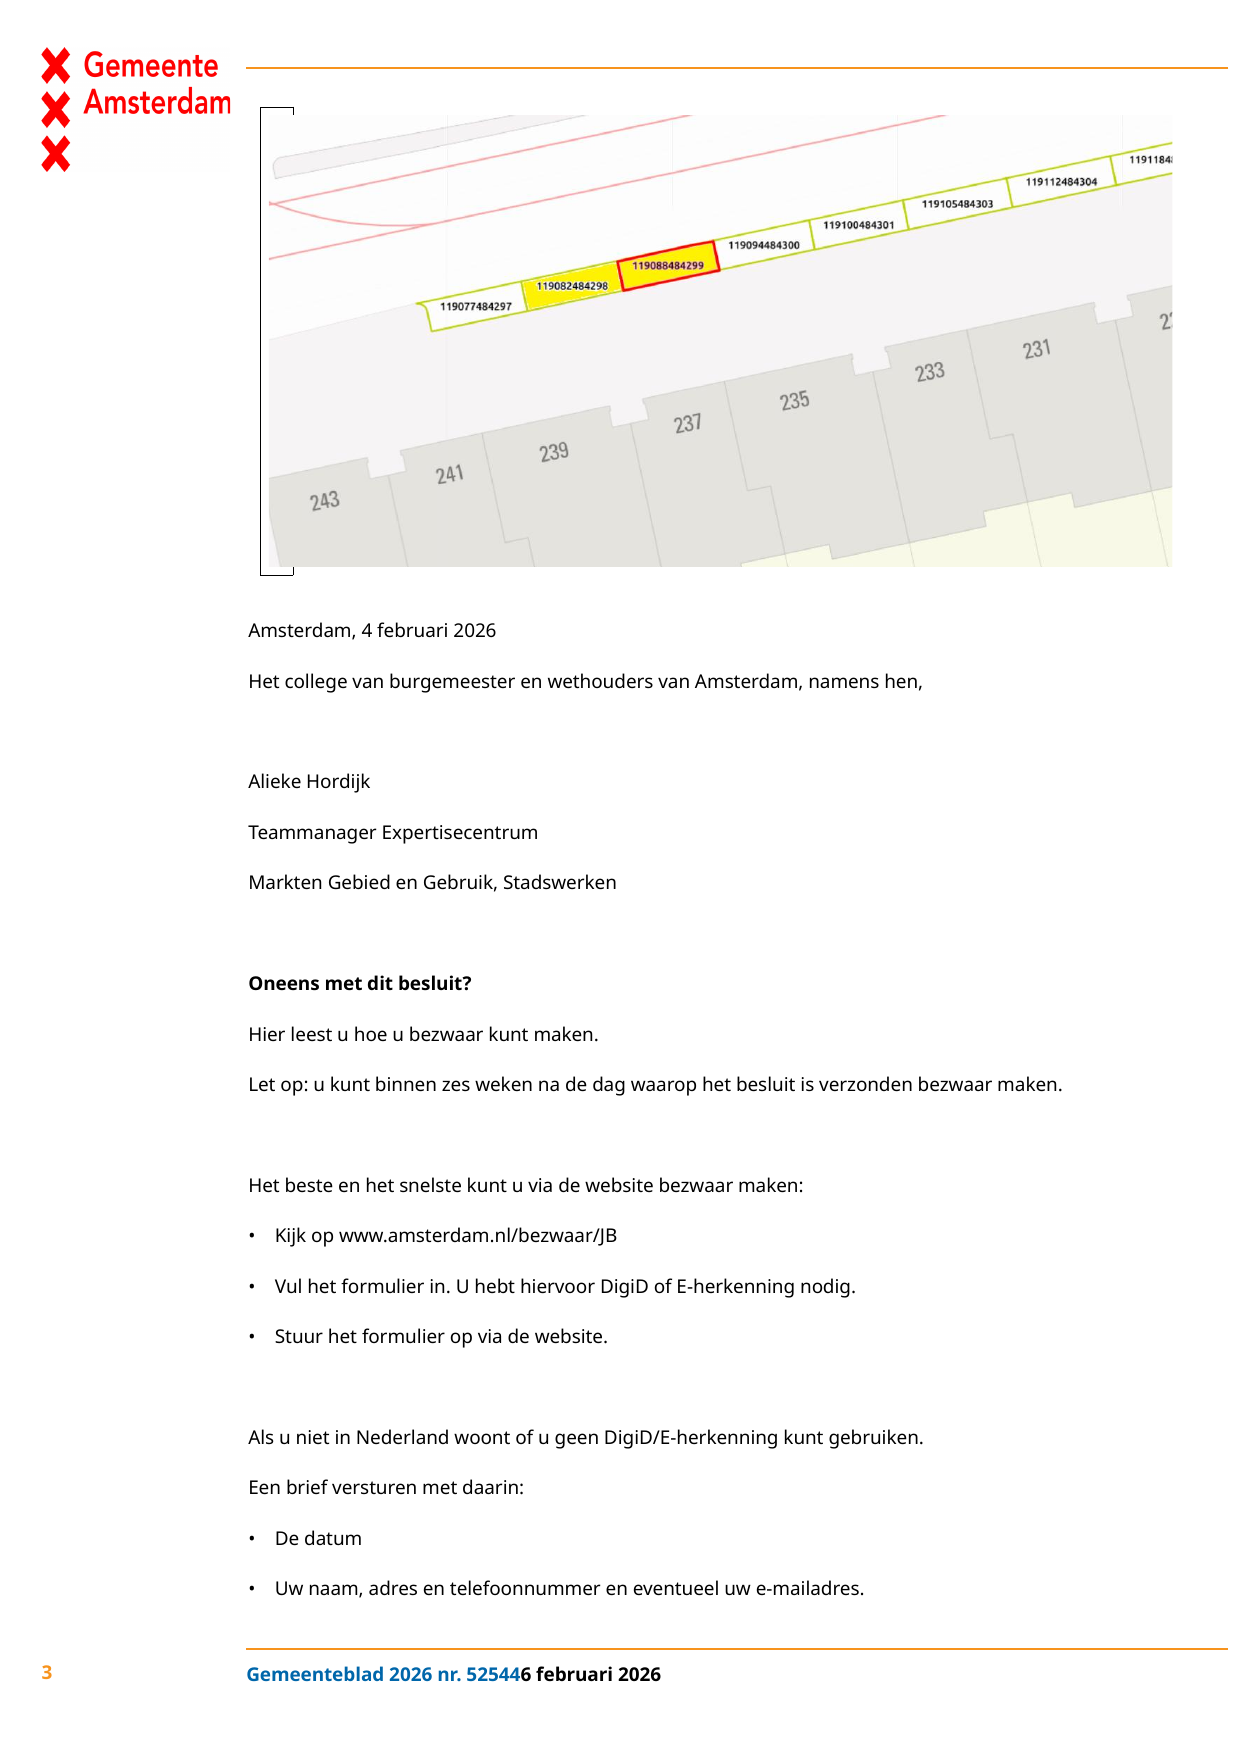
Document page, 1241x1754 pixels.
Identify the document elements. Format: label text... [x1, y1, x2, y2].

text • Kijk op www.amsterdam.nl/bezwaar/JB [248, 1222, 1152, 1248]
picture [41, 47, 231, 172]
text Het beste en het snelste kunt u via de website bezwaar maken: [248, 1172, 1152, 1198]
text Hier leest u hoe u bezwaar kunt maken. [248, 1021, 1152, 1046]
text Markten Gebied en Gebruik, Stadswerken [248, 869, 1152, 895]
text • De datum [248, 1525, 1152, 1551]
text • Uw naam, adres en telefoonnummer en eventueel uw e-mailadres. [248, 1575, 1152, 1601]
text Het college van burgemeester en wethouders van Amsterdam, namens hen, [248, 668, 1152, 693]
text Let op: u kunt binnen zes weken na de dag waarop het besluit is verzonden bezwaar maken. [248, 1071, 1152, 1097]
text Teammanager Expertisecentrum [248, 819, 1152, 845]
text • Vul het formulier in. U hebt hiervoor DigiD of E-herkenning nodig. [248, 1273, 1152, 1298]
picture [268, 115, 1173, 567]
text Als u niet in Nederland woont of u geen DigiD/E-herkenning kunt gebruiken. [248, 1424, 1152, 1450]
text Oneens met dit besluit? [248, 970, 1152, 996]
text Een brief versturen met daarin: [248, 1474, 1152, 1500]
text Amsterdam, 4 februari 2026 [248, 617, 1152, 643]
text • Stuur het formulier op via de website. [248, 1323, 1152, 1349]
text Alieke Hordijk [248, 769, 1152, 794]
